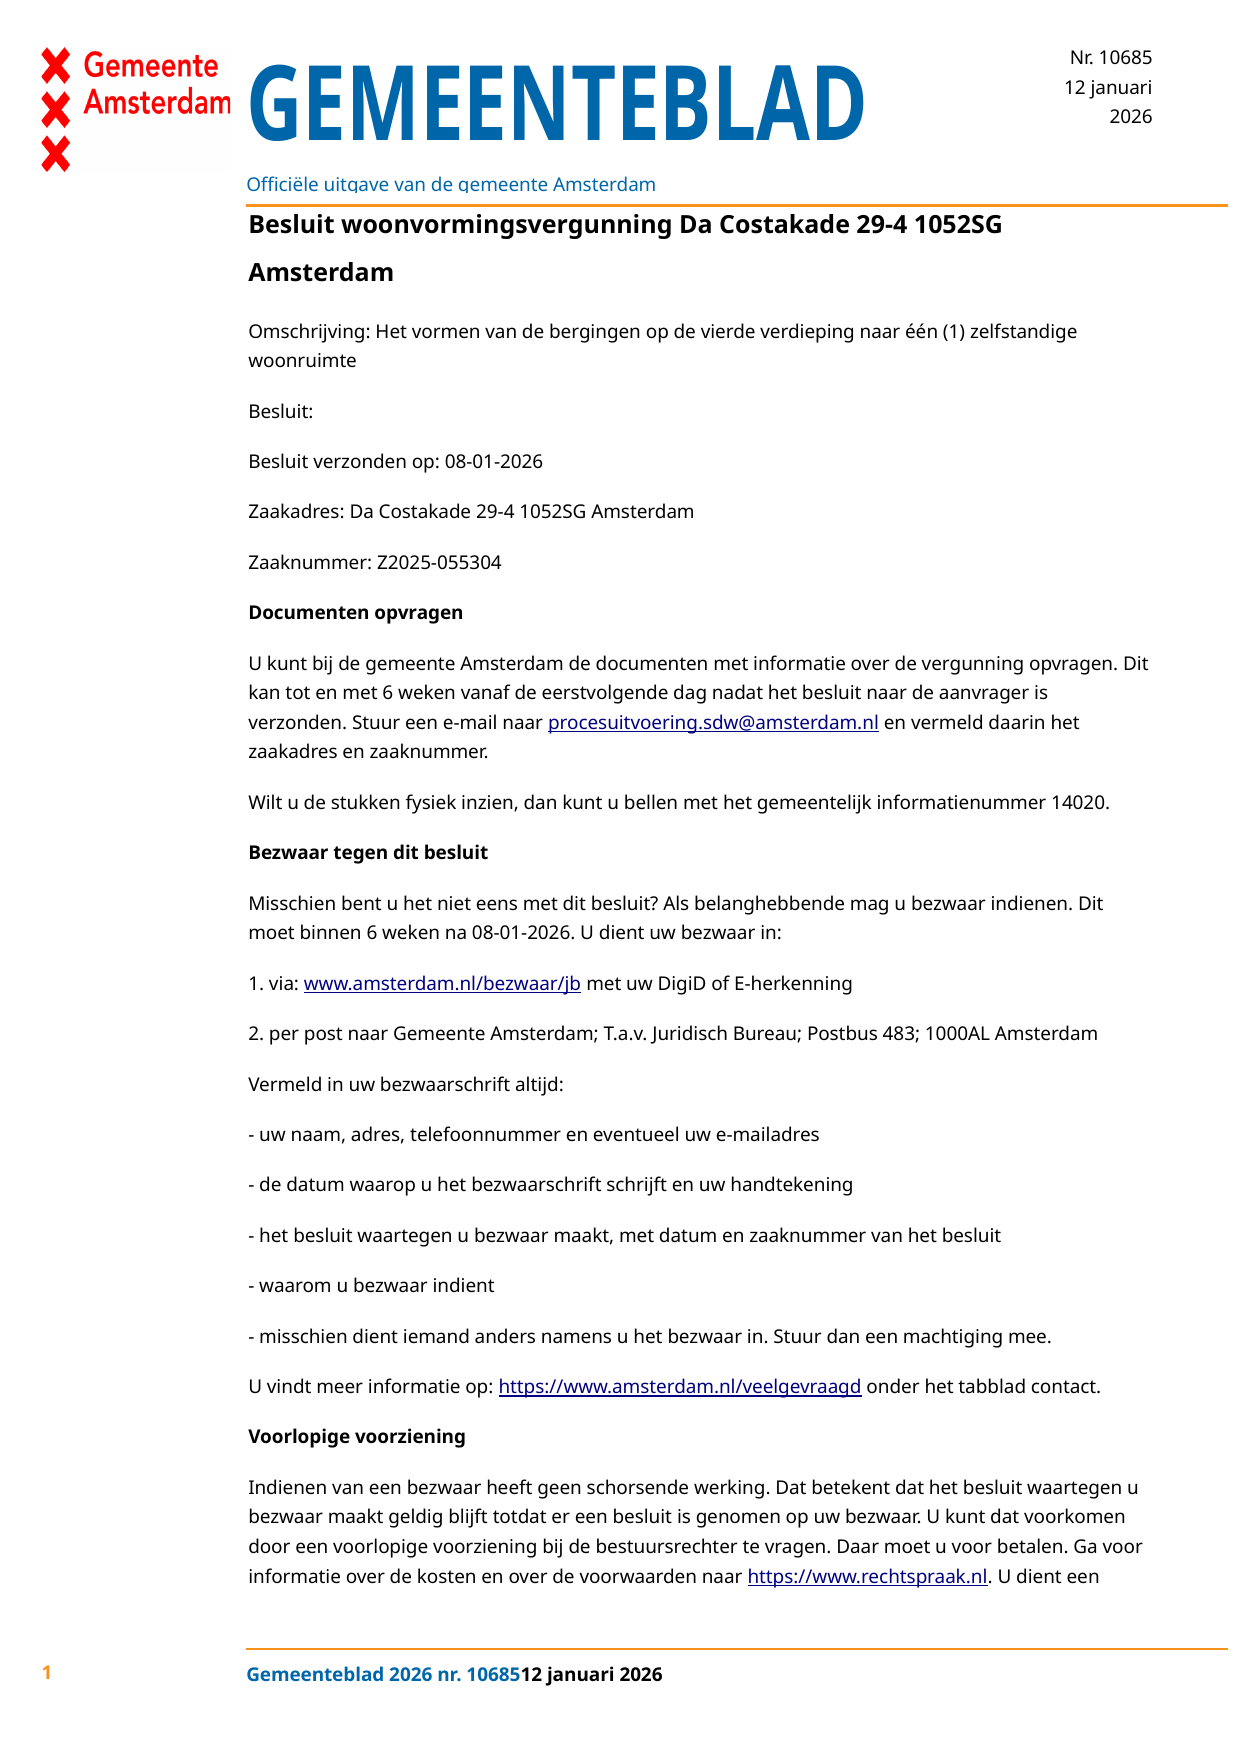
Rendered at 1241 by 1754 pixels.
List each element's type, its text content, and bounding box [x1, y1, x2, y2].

text - uw naam, adres, telefoonnummer en eventueel uw e-mailadres [248, 1121, 1152, 1147]
text Wilt u de stukken fysiek inzien, dan kunt u bellen met het gemeentelijk informatienummer 14020. [248, 789, 1152, 815]
text - de datum waarop u het bezwaarschrift schrijft en uw handtekening [248, 1172, 1152, 1197]
text - misschien dient iemand anders namens u het bezwaar in. Stuur dan een machtiging mee. [248, 1323, 1152, 1349]
text Misschien bent u het niet eens met dit besluit? Als belanghebbende mag u bezwaar indienen. Dit moet binnen 6 weken na 08-01-2026. U dient uw bezwaar in: [248, 890, 1152, 945]
text Zaakadres: Da Costakade 29-4 1052SG Amsterdam [248, 499, 1152, 524]
text Besluit: [248, 398, 1152, 424]
text Omschrijving: Het vormen van de bergingen op de vierde verdieping naar één (1) zelfstandige woonruimte [248, 318, 1152, 373]
text Bezwaar tegen dit besluit [248, 839, 1152, 865]
text Vermeld in uw bezwaarschrift altijd: [248, 1071, 1152, 1097]
text - waarom u bezwaar indient [248, 1272, 1152, 1298]
text U vindt meer informatie op: https://www.amsterdam.nl/veelgevraagd onder het tabblad contact. [248, 1373, 1152, 1399]
text 2. per post naar Gemeente Amsterdam; T.a.v. Juridisch Bureau; Postbus 483; 1000AL Amsterdam [248, 1020, 1152, 1046]
text Zaaknummer: Z2025-055304 [248, 549, 1152, 575]
text Besluit verzonden op: 08-01-2026 [248, 448, 1152, 474]
picture [41, 47, 231, 172]
text - het besluit waartegen u bezwaar maakt, met datum en zaaknummer van het besluit [248, 1222, 1152, 1248]
text Indienen van een bezwaar heeft geen schorsende werking. Dat betekent dat het besluit waartegen u bezwaar maakt geldig blijft totdat er een besluit is genomen op uw bezwaar. U kunt dat voorkomen door een voorlopige voorziening bij de bestuursrechter te vragen. Daar moet u voor betalen. Ga voor informatie over de kosten en over de voorwaarden naar https://www.rechtspraak.nl. U dient een [248, 1474, 1152, 1589]
text Voorlopige voorziening [248, 1424, 1152, 1449]
text U kunt bij de gemeente Amsterdam de documenten met informatie over de vergunning opvragen. Dit kan tot en met 6 weken vanaf de eerstvolgende dag nadat het besluit naar de aanvrager is verzonden. Stuur een e-mail naar procesuitvoering.sdw@amsterdam.nl en vermeld daarin het zaakadres en zaaknummer. [248, 650, 1152, 764]
text Besluit woonvormingsvergunning Da Costakade 29-4 1052SG Amsterdam [248, 207, 1152, 288]
text Documenten opvragen [248, 599, 1152, 625]
text 1. via: www.amsterdam.nl/bezwaar/jb met uw DigiD of E-herkenning [248, 970, 1152, 996]
